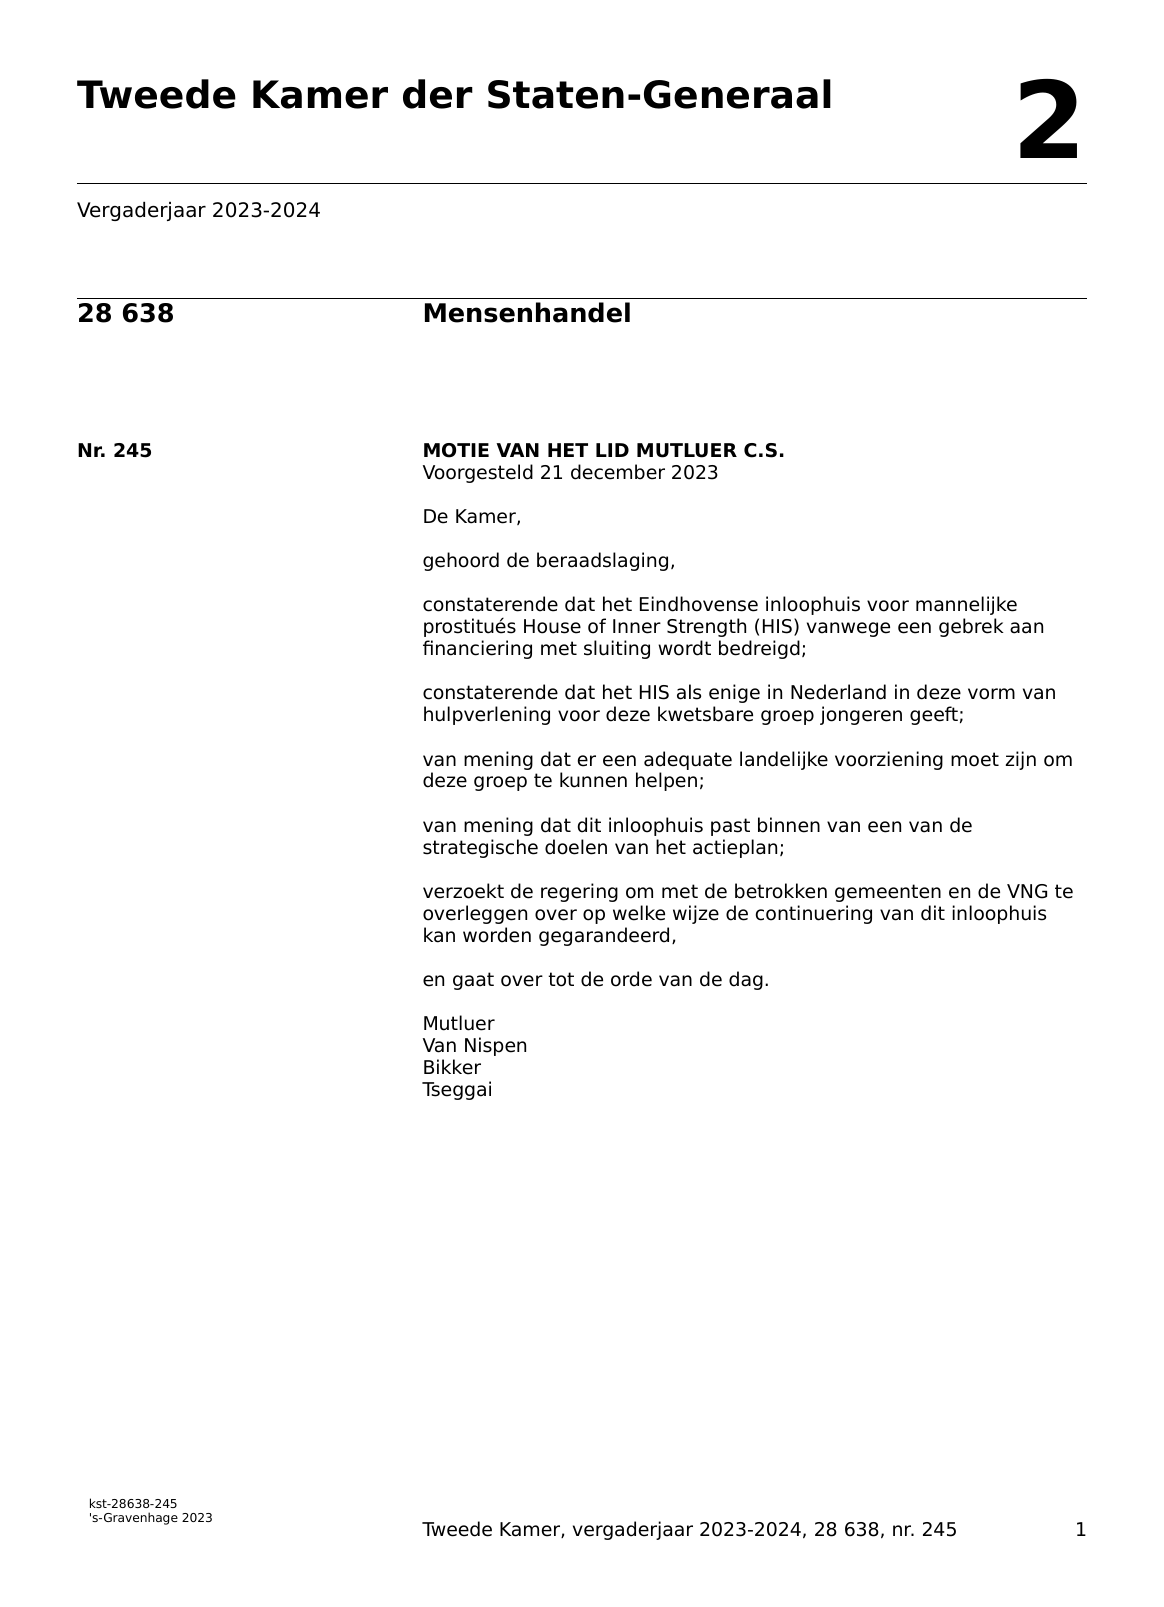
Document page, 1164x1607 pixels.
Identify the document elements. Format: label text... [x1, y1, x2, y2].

subtitle 28 638 Mensenhandel [77, 299, 1087, 329]
text van mening dat er een adequate landelijke voorziening moet zijn om deze groep te kunnen helpen; [422, 748, 1087, 792]
text gehoord de beraadslaging, [422, 550, 1087, 572]
table_header Tweede Kamer der Staten-Generaal [77, 59, 886, 183]
table_cell Vergaderjaar 2023-2024 [77, 184, 1087, 298]
text Mutluer [422, 1013, 1087, 1035]
text constaterende dat het HIS als enige in Nederland in deze vorm van hulpverlening voor deze kwetsbare groep jongeren geeft; [422, 682, 1087, 726]
text Bikker [422, 1057, 1087, 1079]
subtitle Nr. 245 MOTIE VAN HET LID MUTLUER C.S. [77, 440, 1087, 462]
text van mening dat dit inloophuis past binnen van een van de strategische doelen van het actieplan; [422, 814, 1087, 858]
text Voorgesteld 21 december 2023 [422, 462, 1087, 484]
text en gaat over tot de orde van de dag. [422, 969, 1087, 991]
text 's-Gravenhage 2023 [88, 1511, 323, 1525]
text kst-28638-245 [88, 1497, 323, 1511]
table_header 2 [886, 59, 1087, 183]
text Van Nispen [422, 1035, 1087, 1057]
text De Kamer, [422, 506, 1087, 528]
text verzoekt de regering om met de betrokken gemeenten en de VNG te overleggen over op welke wijze de continuering van dit inloophuis kan worden gegarandeerd, [422, 881, 1087, 947]
text Tseggai [422, 1079, 1087, 1101]
text constaterende dat het Eindhovense inloophuis voor mannelijke prostitués House of Inner Strength (HIS) vanwege een gebrek aan financiering met sluiting wordt bedreigd; [422, 594, 1087, 660]
